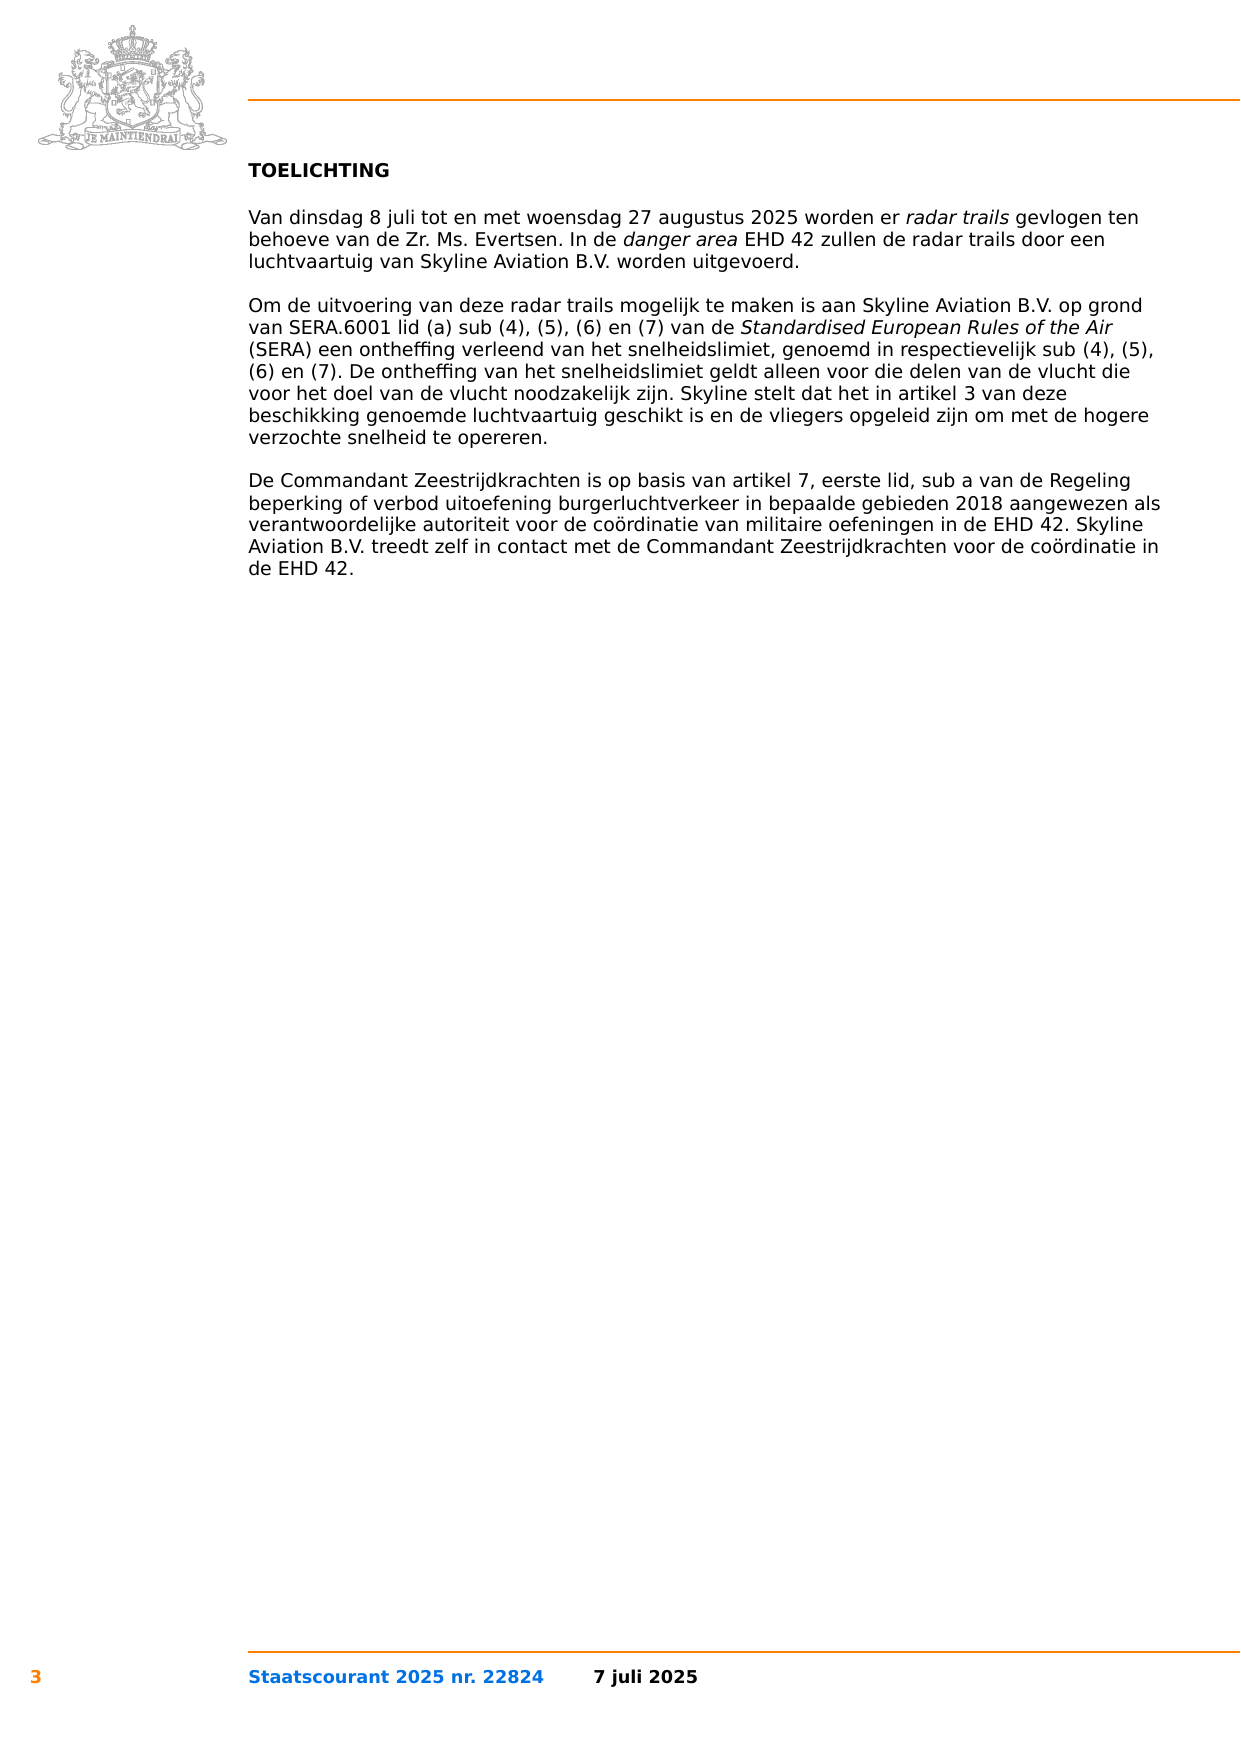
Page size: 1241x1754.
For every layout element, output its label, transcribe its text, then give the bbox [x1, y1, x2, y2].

subtitle TOELICHTING [248, 160, 1163, 182]
text Van dinsdag 8 juli tot en met woensdag 27 augustus 2025 worden er radar trails gevlogen ten behoeve van de Zr. Ms. Evertsen. In de danger area EHD 42 zullen de radar trails door een luchtvaartuig van Skyline Aviation B.V. worden uitgevoerd. [248, 207, 1163, 273]
text De Commandant Zeestrijdkrachten is op basis van artikel 7, eerste lid, sub a van de Regeling beperking of verbod uitoefening burgerluchtverkeer in bepaalde gebieden 2018 aangewezen als verantwoordelijke autoriteit voor de coördinatie van militaire oefeningen in de EHD 42. Skyline Aviation B.V. treedt zelf in contact met de Commandant Zeestrijdkrachten voor de coördinatie in de EHD 42. [248, 470, 1163, 580]
text Om de uitvoering van deze radar trails mogelijk te maken is aan Skyline Aviation B.V. op grond van SERA.6001 lid (a) sub (4), (5), (6) en (7) van de Standardised European Rules of the Air (SERA) een ontheffing verleend van het snelheidslimiet, genoemd in respectievelijk sub (4), (5), (6) en (7). De ontheffing van het snelheidslimiet geldt alleen voor die delen van de vlucht die voor het doel van de vlucht noodzakelijk zijn. Skyline stelt dat het in artikel 3 van deze beschikking genoemde luchtvaartuig geschikt is en de vliegers opgeleid zijn om met de hogere verzochte snelheid te opereren. [248, 295, 1163, 448]
picture [38, 25, 227, 150]
